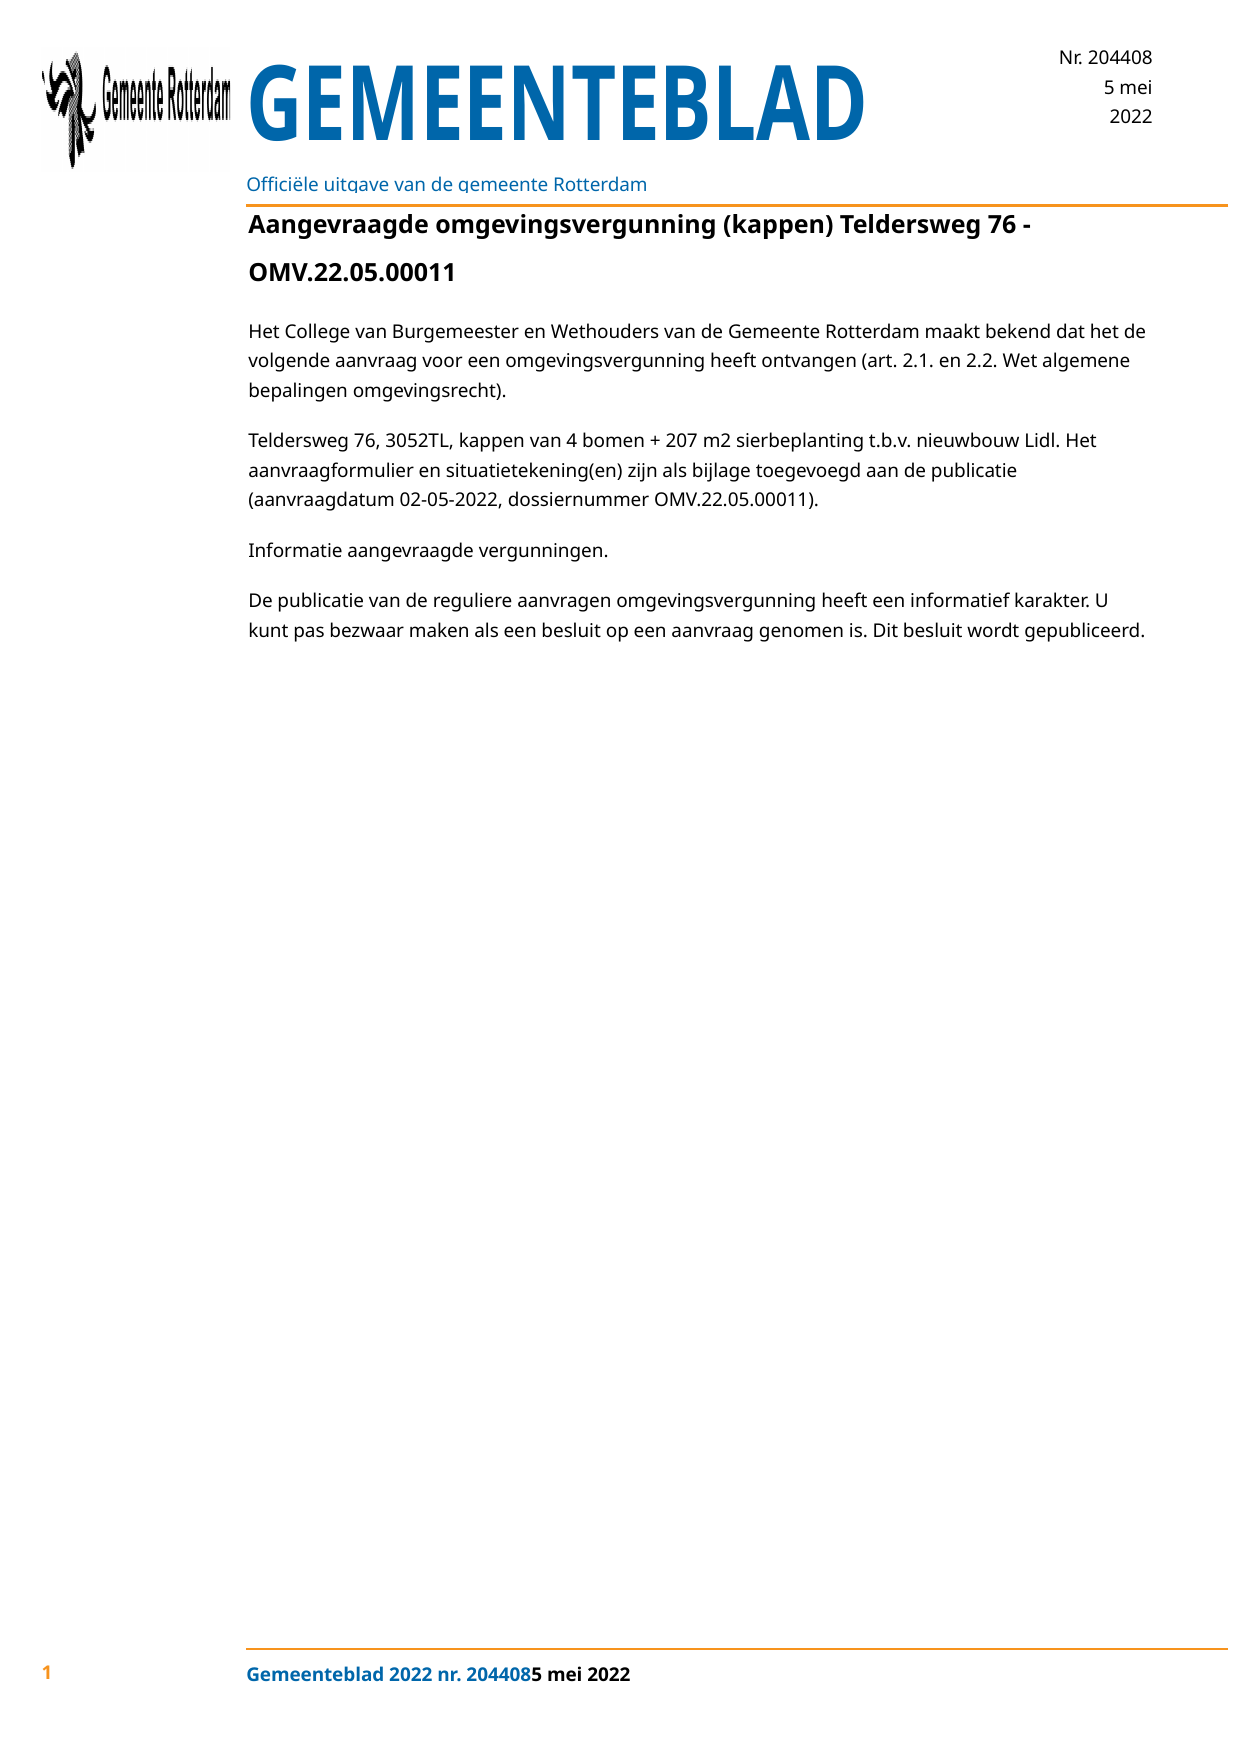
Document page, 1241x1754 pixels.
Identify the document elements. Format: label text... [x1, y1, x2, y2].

text Het College van Burgemeester en Wethouders van de Gemeente Rotterdam maakt bekend dat het de volgende aanvraag voor een omgevingsvergunning heeft ontvangen (art. 2.1. en 2.2. Wet algemene bepalingen omgevingsrecht). [248, 318, 1152, 403]
text Informatie aangevraagde vergunningen. [248, 537, 1152, 563]
text Teldersweg 76, 3052TL, kappen van 4 bomen + 207 m2 sierbeplanting t.b.v. nieuwbouw Lidl. Het aanvraagformulier en situatietekening(en) zijn als bijlage toegevoegd aan de publicatie (aanvraagdatum 02-05-2022, dossiernummer OMV.22.05.00011). [248, 427, 1152, 512]
text De publicatie van de reguliere aanvragen omgevingsvergunning heeft een informatief karakter. U kunt pas bezwaar maken als een besluit op een aanvraag genomen is. Dit besluit wordt gepubliceerd. [248, 587, 1152, 643]
text Aangevraagde omgevingsvergunning (kappen) Teldersweg 76 - OMV.22.05.00011 [248, 207, 1152, 288]
picture [41, 47, 231, 172]
